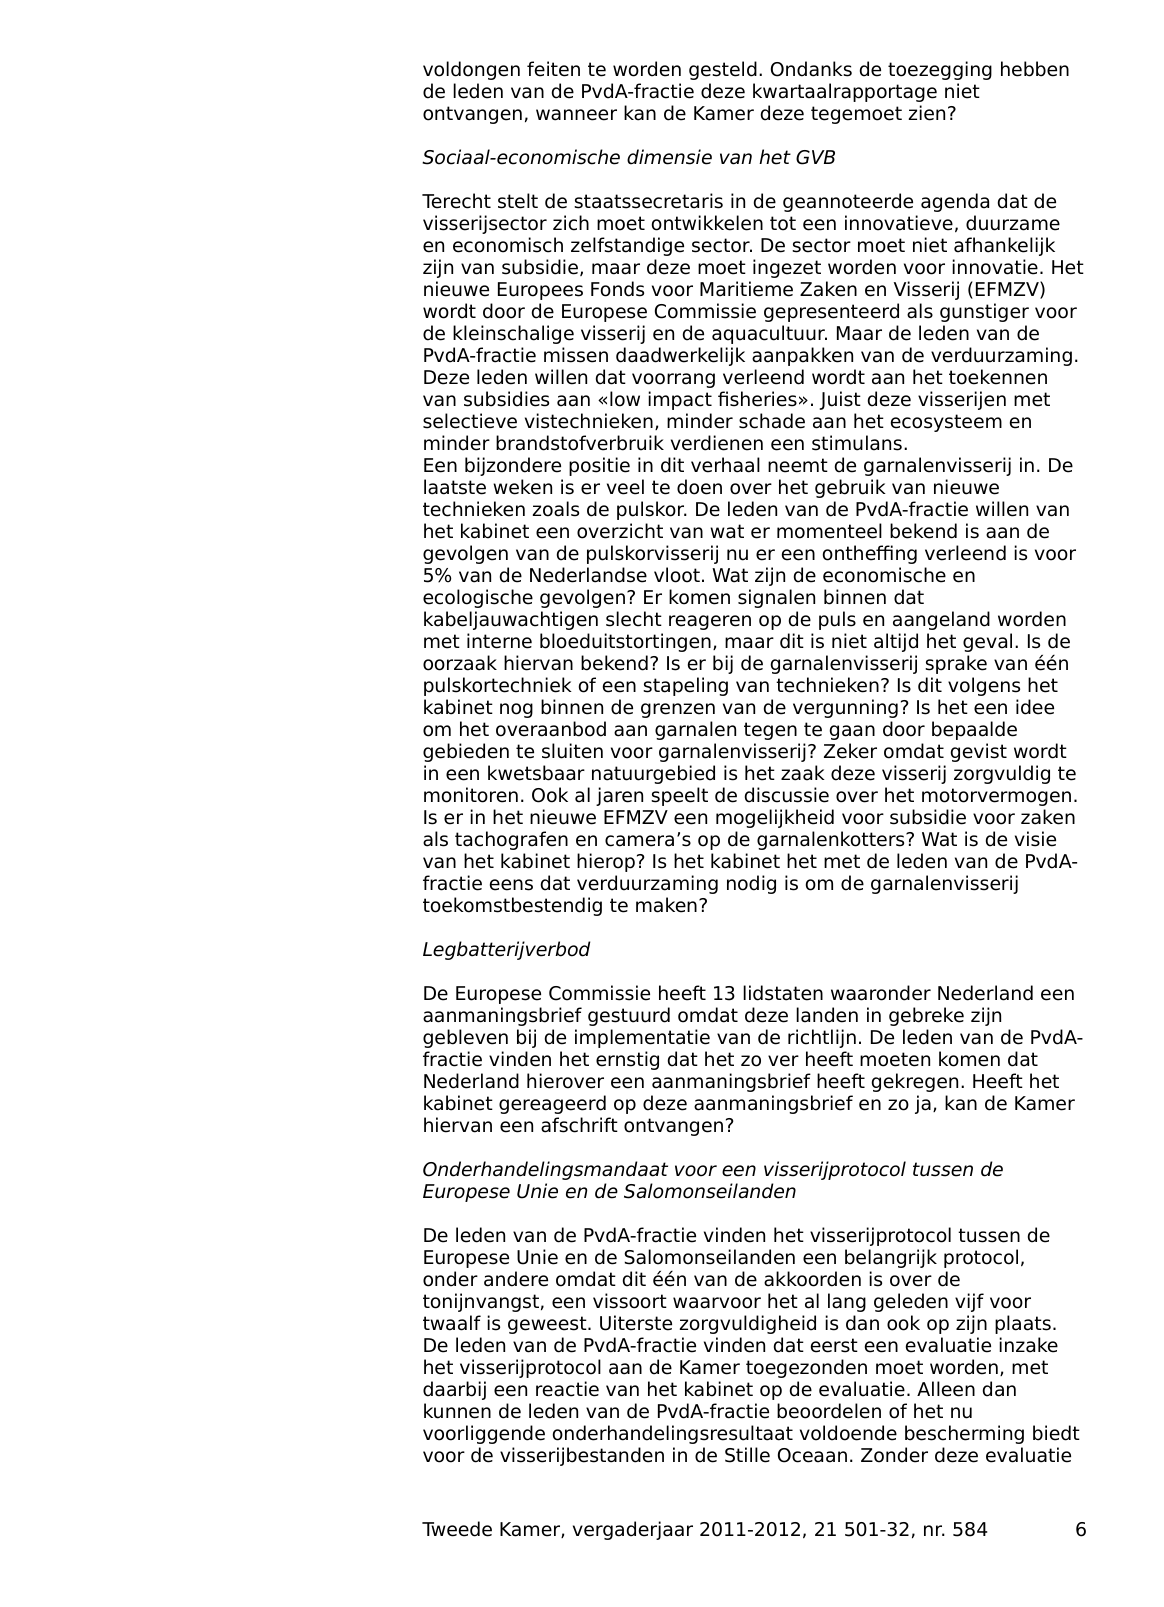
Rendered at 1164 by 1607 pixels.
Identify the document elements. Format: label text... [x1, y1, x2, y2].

subtitle Sociaal-economische dimensie van het GVB [422, 147, 1087, 169]
text De Europese Commissie heeft 13 lidstaten waaronder Nederland een aanmaningsbrief gestuurd omdat deze landen in gebreke zijn gebleven bij de implementatie van de richtlijn. De leden van de PvdA-fractie vinden het ernstig dat het zo ver heeft moeten komen dat Nederland hierover een aanmaningsbrief heeft gekregen. Heeft het kabinet gereageerd op deze aanmaningsbrief en zo ja, kan de Kamer hiervan een afschrift ontvangen? [422, 983, 1087, 1137]
text Een bijzondere positie in dit verhaal neemt de garnalenvisserij in. De laatste weken is er veel te doen over het gebruik van nieuwe technieken zoals de pulskor. De leden van de PvdA-fractie willen van het kabinet een overzicht van wat er momenteel bekend is aan de gevolgen van de pulskorvisserij nu er een ontheffing verleend is voor 5% van de Nederlandse vloot. Wat zijn de economische en ecologische gevolgen? Er komen signalen binnen dat kabeljauwachtigen slecht reageren op de puls en aangeland worden met interne bloeduitstortingen, maar dit is niet altijd het geval. Is de oorzaak hiervan bekend? Is er bij de garnalenvisserij sprake van één pulskortechniek of een stapeling van technieken? Is dit volgens het kabinet nog binnen de grenzen van de vergunning? Is het een idee om het overaanbod aan garnalen tegen te gaan door bepaalde gebieden te sluiten voor garnalenvisserij? Zeker omdat gevist wordt in een kwetsbaar natuurgebied is het zaak deze visserij zorgvuldig te monitoren. Ook al jaren speelt de discussie over het motorvermogen. Is er in het nieuwe EFMZV een mogelijkheid voor subsidie voor zaken als tachografen en camera’s op de garnalenkotters? Wat is de visie van het kabinet hierop? Is het kabinet het met de leden van de PvdA-fractie eens dat verduurzaming nodig is om de garnalenvisserij toekomstbestendig te maken? [422, 455, 1087, 917]
text Terecht stelt de staatssecretaris in de geannoteerde agenda dat de visserijsector zich moet ontwikkelen tot een innovatieve, duurzame en economisch zelfstandige sector. De sector moet niet afhankelijk zijn van subsidie, maar deze moet ingezet worden voor innovatie. Het nieuwe Europees Fonds voor Maritieme Zaken en Visserij (EFMZV) wordt door de Europese Commissie gepresenteerd als gunstiger voor de kleinschalige visserij en de aquacultuur. Maar de leden van de PvdA-fractie missen daadwerkelijk aanpakken van de verduurzaming. Deze leden willen dat voorrang verleend wordt aan het toekennen van subsidies aan «low impact fisheries». Juist deze visserijen met selectieve vistechnieken, minder schade aan het ecosysteem en minder brandstofverbruik verdienen een stimulans. [422, 191, 1087, 455]
text De leden van de PvdA-fractie vinden het visserijprotocol tussen de Europese Unie en de Salomonseilanden een belangrijk protocol, onder andere omdat dit één van de akkoorden is over de tonijnvangst, een vissoort waarvoor het al lang geleden vijf voor twaalf is geweest. Uiterste zorgvuldigheid is dan ook op zijn plaats. De leden van de PvdA-fractie vinden dat eerst een evaluatie inzake het visserijprotocol aan de Kamer toegezonden moet worden, met daarbij een reactie van het kabinet op de evaluatie. Alleen dan kunnen de leden van de PvdA-fractie beoordelen of het nu voorliggende onderhandelingsresultaat voldoende bescherming biedt voor de visserijbestanden in de Stille Oceaan. Zonder deze evaluatie [422, 1225, 1087, 1467]
subtitle Legbatterijverbod [422, 939, 1087, 961]
subtitle Onderhandelingsmandaat voor een visserijprotocol tussen de Europese Unie en de Salomonseilanden [422, 1159, 1087, 1203]
text voldongen feiten te worden gesteld. Ondanks de toezegging hebben de leden van de PvdA-fractie deze kwartaalrapportage niet ontvangen, wanneer kan de Kamer deze tegemoet zien? [422, 59, 1087, 125]
